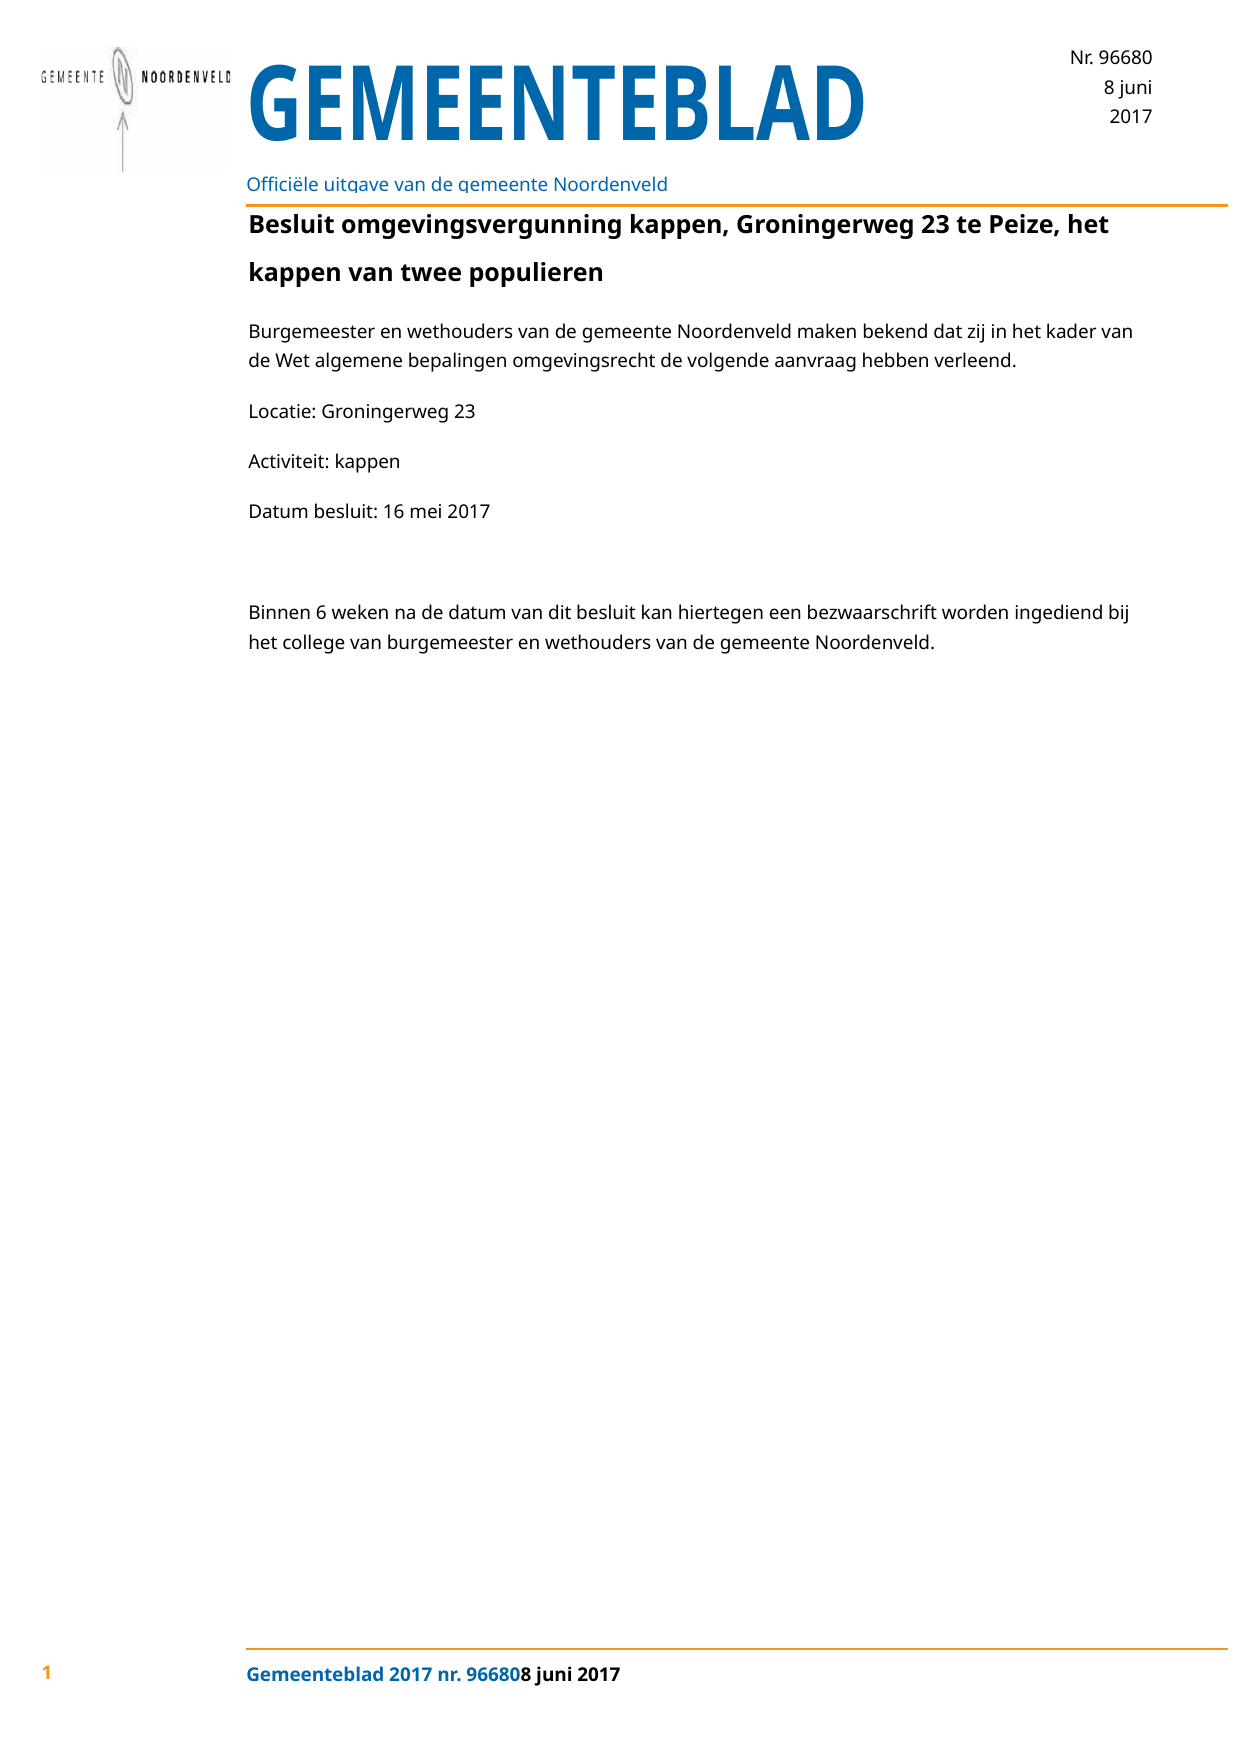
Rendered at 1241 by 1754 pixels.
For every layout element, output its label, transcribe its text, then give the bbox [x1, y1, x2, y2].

picture [41, 47, 231, 172]
text Activiteit: kappen [248, 448, 1152, 474]
text Binnen 6 weken na de datum van dit besluit kan hiertegen een bezwaarschrift worden ingediend bij het college van burgemeester en wethouders van de gemeente Noordenveld. [248, 599, 1152, 655]
text Locatie: Groningerweg 23 [248, 398, 1152, 424]
text Besluit omgevingsvergunning kappen, Groningerweg 23 te Peize, het kappen van twee populieren [248, 207, 1152, 288]
text Datum besluit: 16 mei 2017 [248, 499, 1152, 524]
text Burgemeester en wethouders van de gemeente Noordenveld maken bekend dat zij in het kader van de Wet algemene bepalingen omgevingsrecht de volgende aanvraag hebben verleend. [248, 318, 1152, 373]
